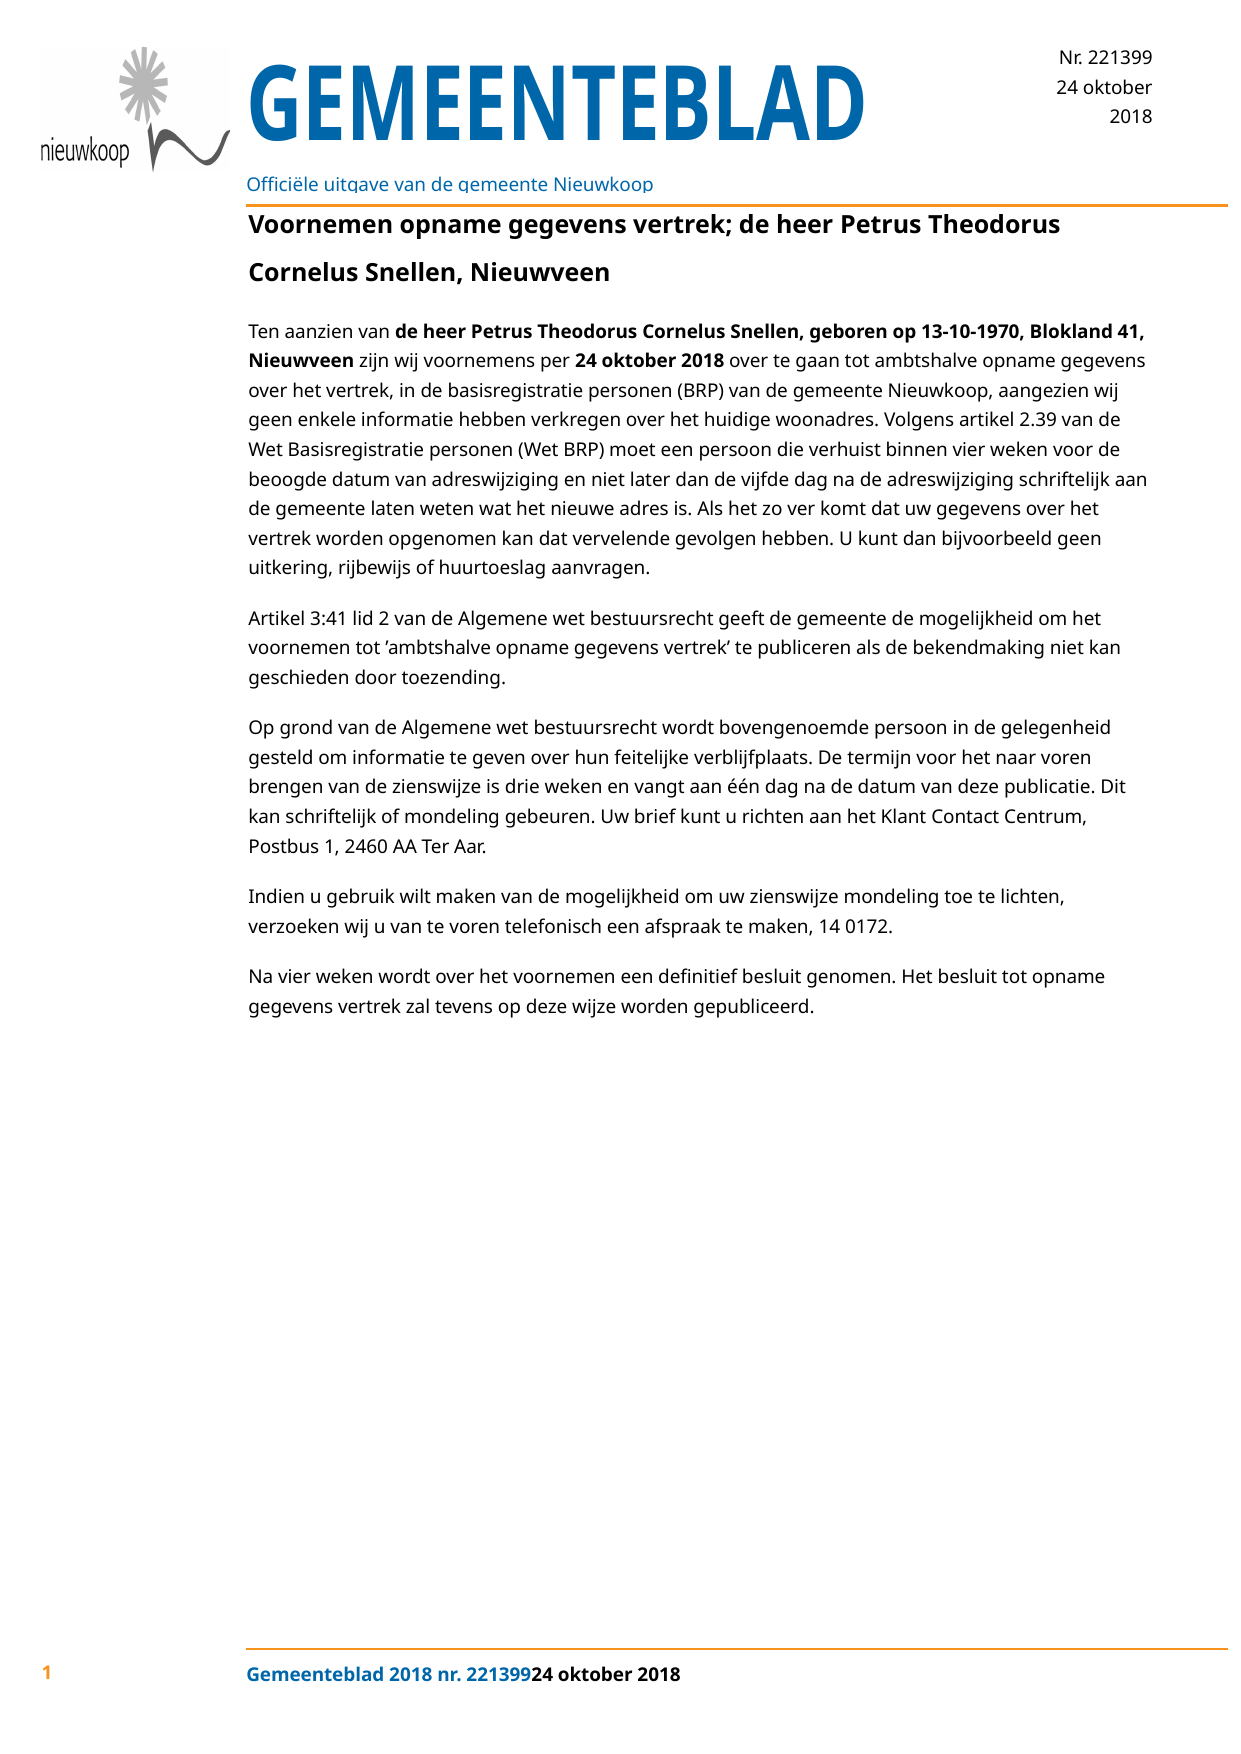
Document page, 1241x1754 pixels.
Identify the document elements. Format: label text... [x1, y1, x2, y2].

text Ten aanzien van de heer Petrus Theodorus Cornelus Snellen, geboren op 13-10-1970, Blokland 41, Nieuwveen zijn wij voornemens per 24 oktober 2018 over te gaan tot ambtshalve opname gegevens over het vertrek, in de basisregistratie personen (BRP) van de gemeente Nieuwkoop, aangezien wij geen enkele informatie hebben verkregen over het huidige woonadres. Volgens artikel 2.39 van de Wet Basisregistratie personen (Wet BRP) moet een persoon die verhuist binnen vier weken voor de beoogde datum van adreswijziging en niet later dan de vijfde dag na de adreswijziging schriftelijk aan de gemeente laten weten wat het nieuwe adres is. Als het zo ver komt dat uw gegevens over het vertrek worden opgenomen kan dat vervelende gevolgen hebben. U kunt dan bijvoorbeeld geen uitkering, rijbewijs of huurtoeslag aanvragen. [248, 318, 1152, 580]
text Voornemen opname gegevens vertrek; de heer Petrus Theodorus Cornelus Snellen, Nieuwveen [248, 207, 1152, 288]
text Artikel 3:41 lid 2 van de Algemene wet bestuursrecht geeft de gemeente de mogelijkheid om het voornemen tot ’ambtshalve opname gegevens vertrek’ te publiceren als de bekendmaking niet kan geschieden door toezending. [248, 605, 1152, 690]
text Indien u gebruik wilt maken van de mogelijkheid om uw zienswijze mondeling toe te lichten, verzoeken wij u van te voren telefonisch een afspraak te maken, 14 0172. [248, 883, 1152, 939]
text Op grond van de Algemene wet bestuursrecht wordt bovengenoemde persoon in de gelegenheid gesteld om informatie te geven over hun feitelijke verblijfplaats. De termijn voor het naar voren brengen van de zienswijze is drie weken en vangt aan één dag na de datum van deze publicatie. Dit kan schriftelijk of mondeling gebeuren. Uw brief kunt u richten aan het Klant Contact Centrum, Postbus 1, 2460 AA Ter Aar. [248, 714, 1152, 859]
text Na vier weken wordt over het voornemen een definitief besluit genomen. Het besluit tot opname gegevens vertrek zal tevens op deze wijze worden gepubliceerd. [248, 963, 1152, 1019]
picture [41, 47, 231, 172]
